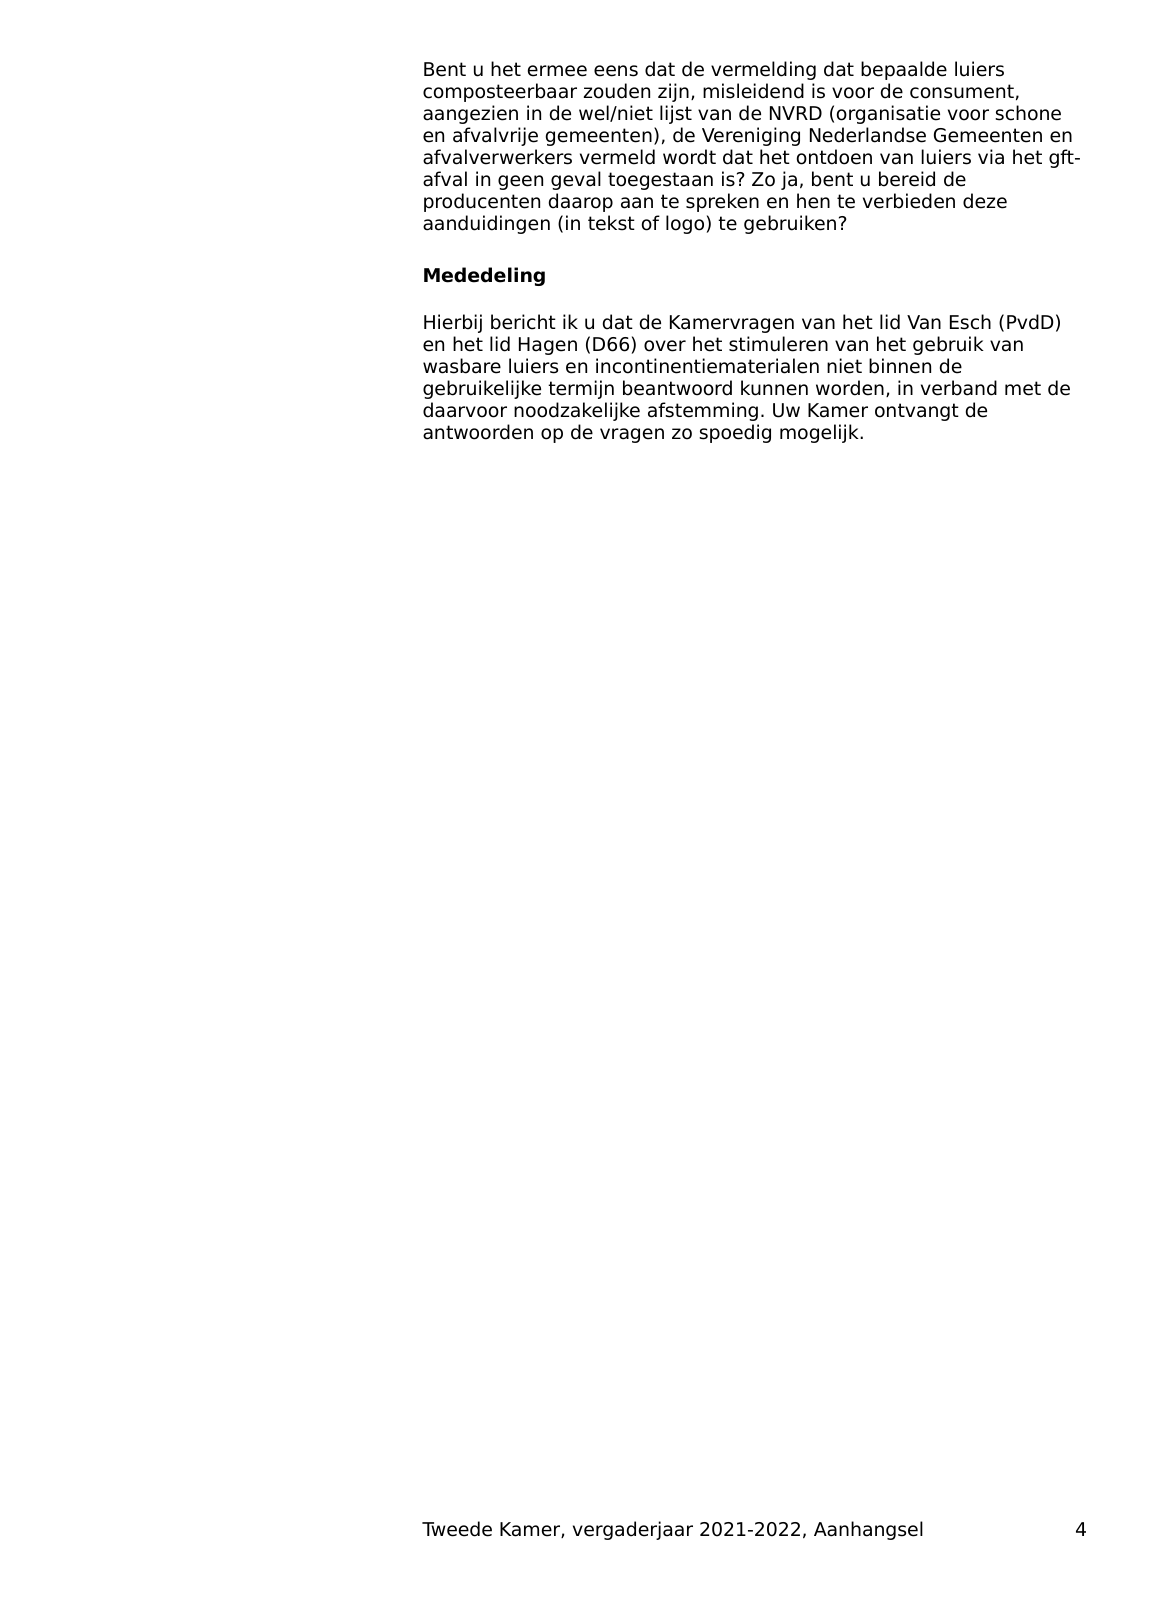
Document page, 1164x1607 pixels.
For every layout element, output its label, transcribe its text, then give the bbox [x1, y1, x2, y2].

text Bent u het ermee eens dat de vermelding dat bepaalde luiers composteerbaar zouden zijn, misleidend is voor de consument, aangezien in de wel/niet lijst van de NVRD (organisatie voor schone en afvalvrije gemeenten), de Vereniging Nederlandse Gemeenten en afvalverwerkers vermeld wordt dat het ontdoen van luiers via het gft-afval in geen geval toegestaan is? Zo ja, bent u bereid de producenten daarop aan te spreken en hen te verbieden deze aanduidingen (in tekst of logo) te gebruiken? [422, 59, 1087, 235]
text Hierbij bericht ik u dat de Kamervragen van het lid Van Esch (PvdD) en het lid Hagen (D66) over het stimuleren van het gebruik van wasbare luiers en incontinentiematerialen niet binnen de gebruikelijke termijn beantwoord kunnen worden, in verband met de daarvoor noodzakelijke afstemming. Uw Kamer ontvangt de antwoorden op de vragen zo spoedig mogelijk. [422, 312, 1087, 444]
subtitle Mededeling [422, 265, 1087, 287]
